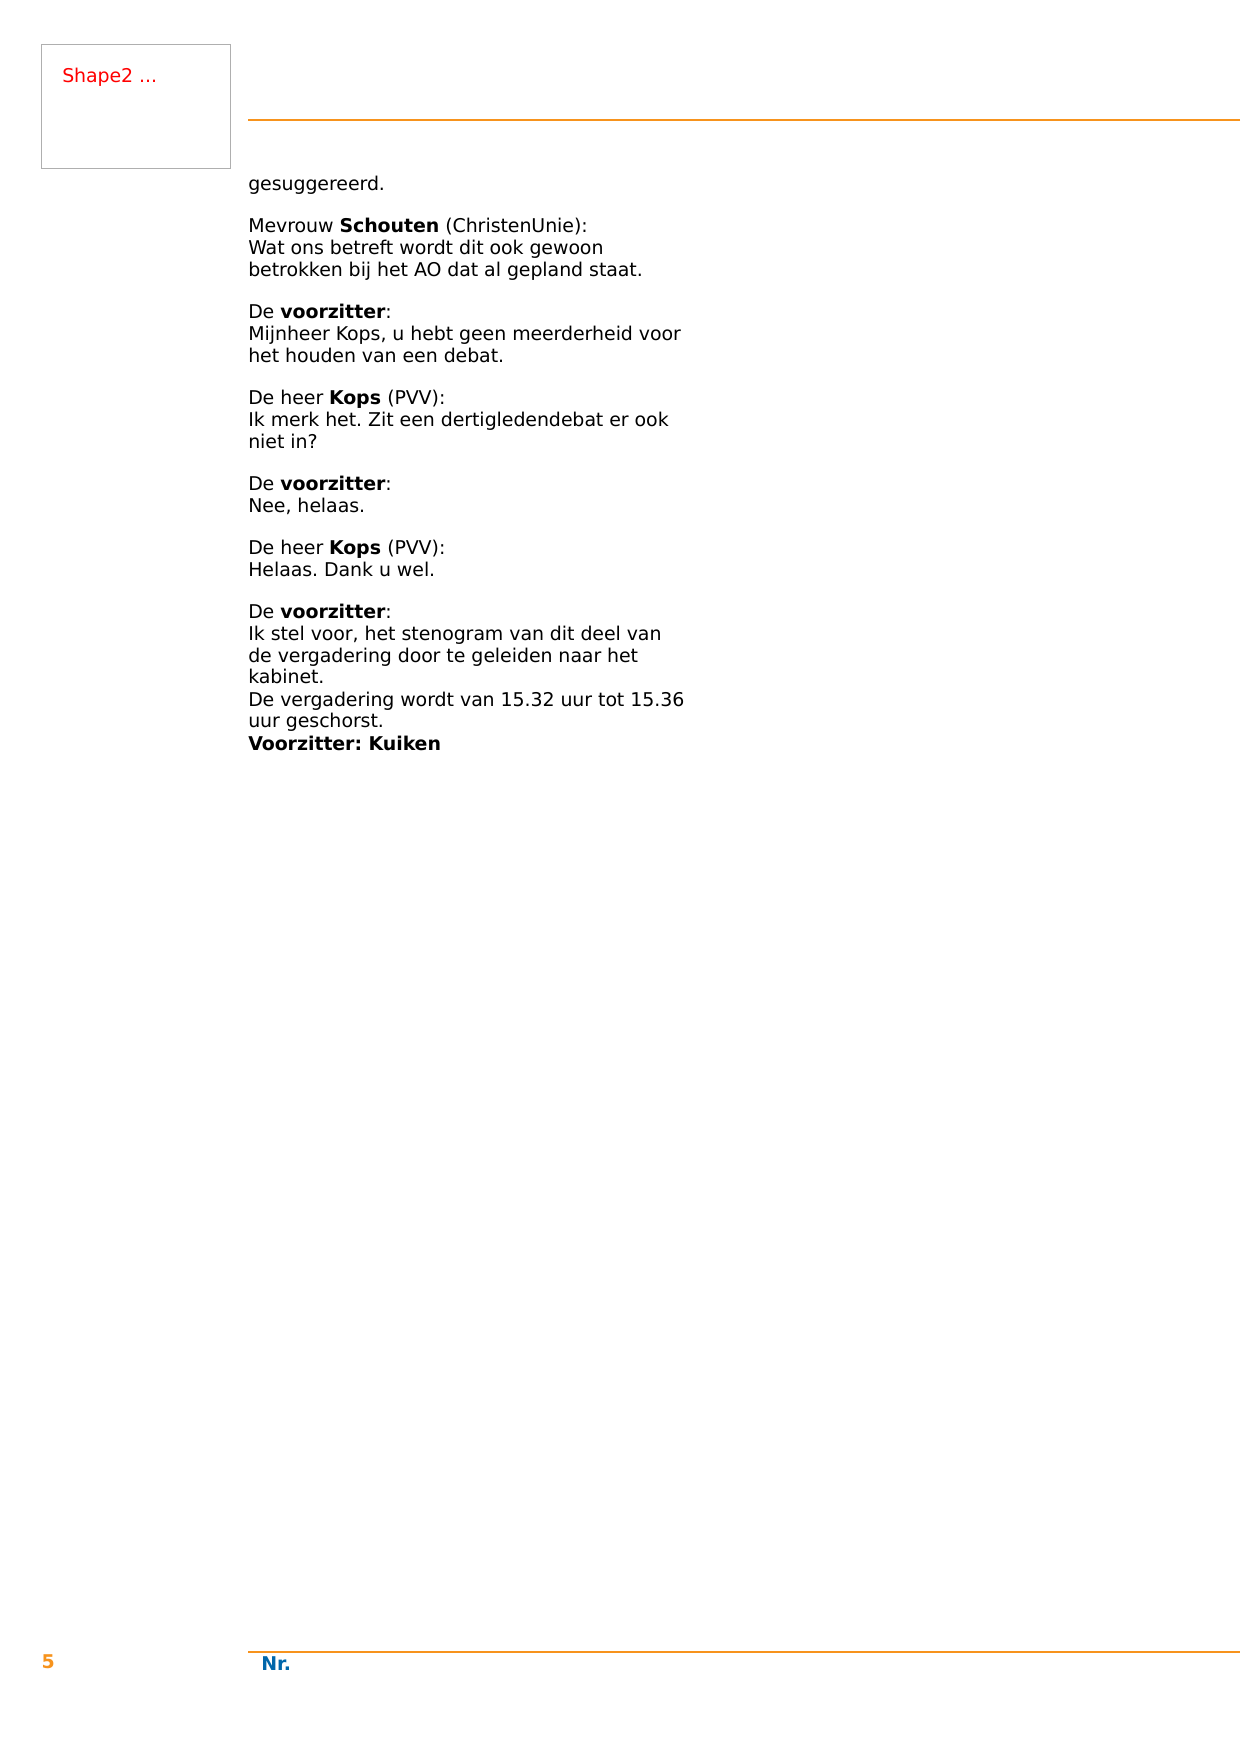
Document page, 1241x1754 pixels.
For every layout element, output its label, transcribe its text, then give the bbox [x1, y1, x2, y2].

text Ik merk het. Zit een dertigledendebat er ook niet in? [248, 409, 691, 453]
text gesuggereerd. [248, 173, 691, 195]
text De voorzitter: [248, 473, 691, 494]
text Wat ons betreft wordt dit ook gewoon betrokken bij het AO dat al gepland staat. [248, 237, 691, 281]
text De heer Kops (PVV): [248, 537, 691, 558]
text De voorzitter: [248, 601, 691, 622]
text Nee, helaas. [248, 494, 691, 517]
text Mevrouw Schouten (ChristenUnie): [248, 215, 691, 237]
text De heer Kops (PVV): [248, 387, 691, 409]
text Voorzitter: Kuiken [248, 732, 691, 754]
text Mijnheer Kops, u hebt geen meerderheid voor het houden van een debat. [248, 323, 691, 367]
text De voorzitter: [248, 301, 691, 323]
text Ik stel voor, het stenogram van dit deel van de vergadering door te geleiden naar het kabinet. [248, 622, 691, 688]
text De vergadering wordt van 15.32 uur tot 15.36 uur geschorst. [248, 688, 691, 732]
text Helaas. Dank u wel. [248, 558, 691, 581]
